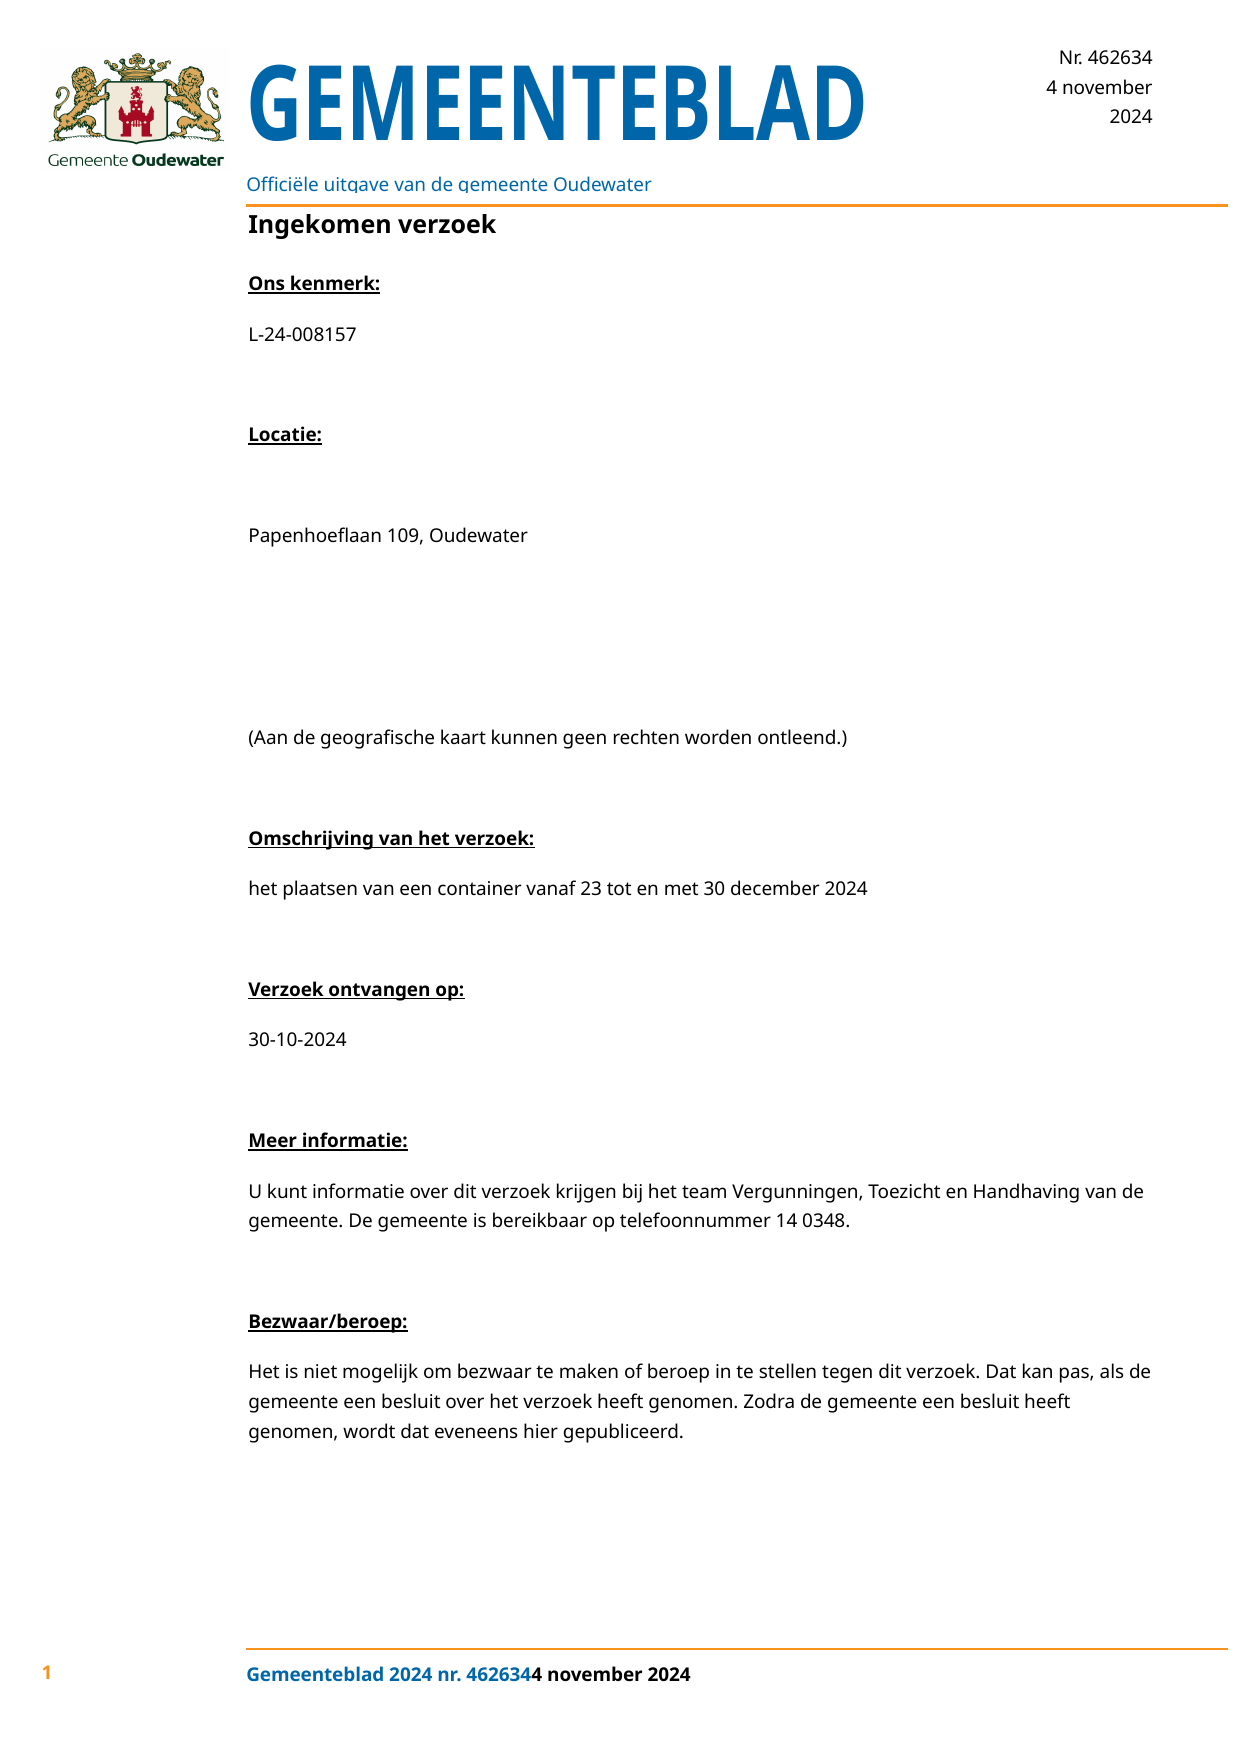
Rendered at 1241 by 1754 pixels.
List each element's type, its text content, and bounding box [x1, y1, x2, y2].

text Verzoek ontvangen op: [248, 976, 1152, 1002]
text L-24-008157 [248, 321, 1152, 346]
text het plaatsen van een container vanaf 23 tot en met 30 december 2024 [248, 875, 1152, 901]
text 30-10-2024 [248, 1027, 1152, 1052]
text Bezwaar/beroep: [248, 1308, 1152, 1334]
text Meer informatie: [248, 1127, 1152, 1153]
text Papenhoeflaan 109, Oudewater [248, 522, 1152, 548]
text Ingekomen verzoek [248, 207, 1152, 241]
text Het is niet mogelijk om bezwaar te maken of beroep in te stellen tegen dit verzoek. Dat kan pas, als de gemeente een besluit over het verzoek heeft genomen. Zodra de gemeente een besluit heeft genomen, wordt dat eveneens hier gepubliceerd. [248, 1359, 1152, 1443]
text Ons kenmerk: [248, 270, 1152, 296]
text Omschrijving van het verzoek: [248, 825, 1152, 851]
text Locatie: [248, 422, 1152, 447]
text (Aan de geografische kaart kunnen geen rechten worden ontleend.) [248, 724, 1152, 750]
picture [41, 47, 231, 172]
text U kunt informatie over dit verzoek krijgen bij het team Vergunningen, Toezicht en Handhaving van de gemeente. De gemeente is bereikbaar op telefoonnummer 14 0348. [248, 1178, 1152, 1233]
